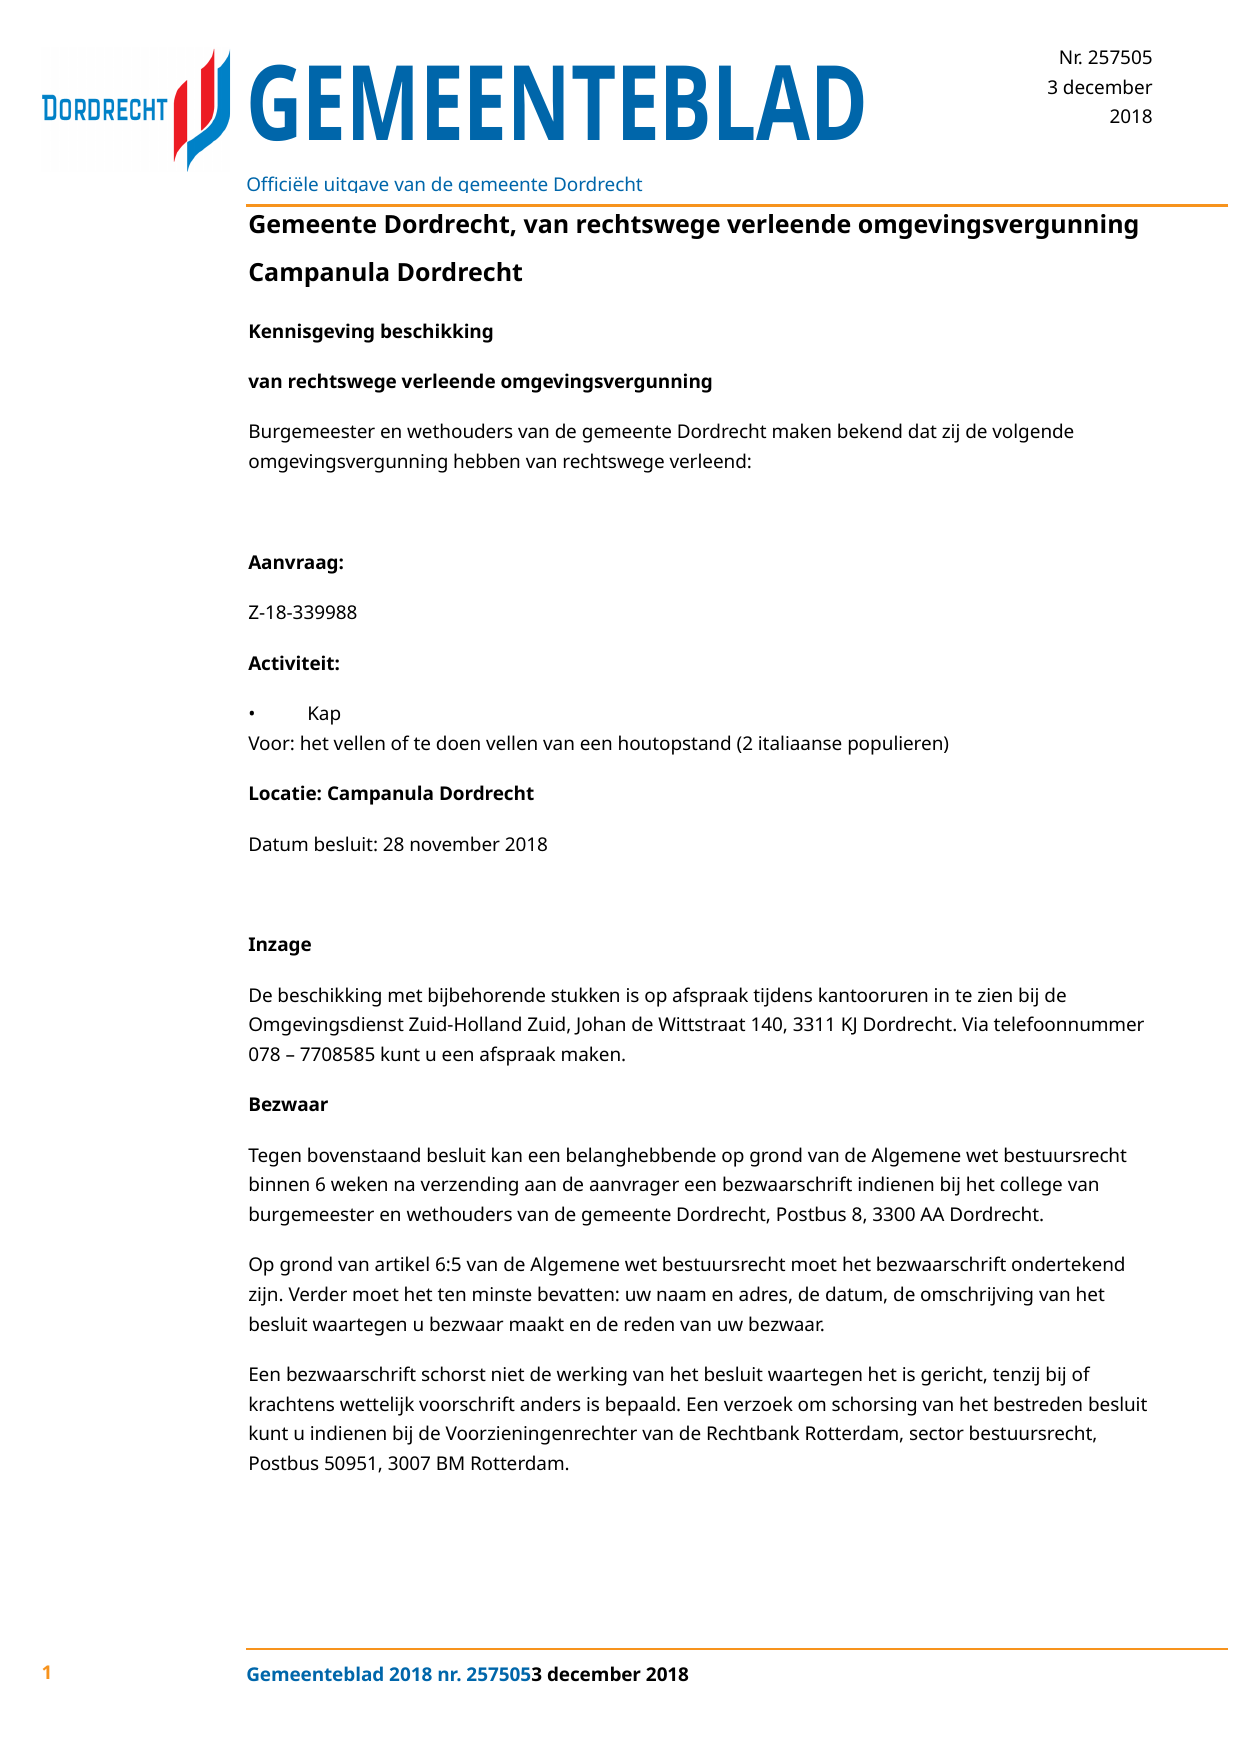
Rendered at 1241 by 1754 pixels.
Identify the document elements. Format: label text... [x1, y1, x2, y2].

picture [41, 47, 231, 172]
list Kap [248, 700, 1152, 726]
text De beschikking met bijbehorende stukken is op afspraak tijdens kantooruren in te zien bij de Omgevingsdienst Zuid-Holland Zuid, Johan de Wittstraat 140, 3311 KJ Dordrecht. Via telefoonnummer 078 – 7708585 kunt u een afspraak maken. [248, 982, 1152, 1067]
text Een bezwaarschrift schorst niet de werking van het besluit waartegen het is gericht, tenzij bij of krachtens wettelijk voorschrift anders is bepaald. Een verzoek om schorsing van het bestreden besluit kunt u indienen bij de Voorzieningenrechter van de Rechtbank Rotterdam, sector bestuursrecht, Postbus 50951, 3007 BM Rotterdam. [248, 1361, 1152, 1476]
text Kennisgeving beschikking [248, 318, 1152, 344]
text Bezwaar [248, 1092, 1152, 1117]
text Activiteit: [248, 650, 1152, 676]
text Voor: het vellen of te doen vellen van een houtopstand (2 italiaanse populieren) [248, 730, 1152, 756]
text van rechtswege verleende omgevingsvergunning [248, 368, 1152, 394]
text Aanvraag: [248, 549, 1152, 575]
text Op grond van artikel 6:5 van de Algemene wet bestuursrecht moet het bezwaarschrift ondertekend zijn. Verder moet het ten minste bevatten: uw naam en adres, de datum, de omschrijving van het besluit waartegen u bezwaar maakt en de reden van uw bezwaar. [248, 1252, 1152, 1337]
text Datum besluit: 28 november 2018 [248, 831, 1152, 857]
text Tegen bovenstaand besluit kan een belanghebbende op grond van de Algemene wet bestuursrecht binnen 6 weken na verzending aan de aanvrager een bezwaarschrift indienen bij het college van burgemeester en wethouders van de gemeente Dordrecht, Postbus 8, 3300 AA Dordrecht. [248, 1142, 1152, 1227]
text Burgemeester en wethouders van de gemeente Dordrecht maken bekend dat zij de volgende omgevingsvergunning hebben van rechtswege verleend: [248, 419, 1152, 474]
text Locatie: Campanula Dordrecht [248, 780, 1152, 806]
text Z-18-339988 [248, 599, 1152, 625]
text Gemeente Dordrecht, van rechtswege verleende omgevingsvergunning Campanula Dordrecht [248, 207, 1152, 288]
text Inzage [248, 932, 1152, 957]
